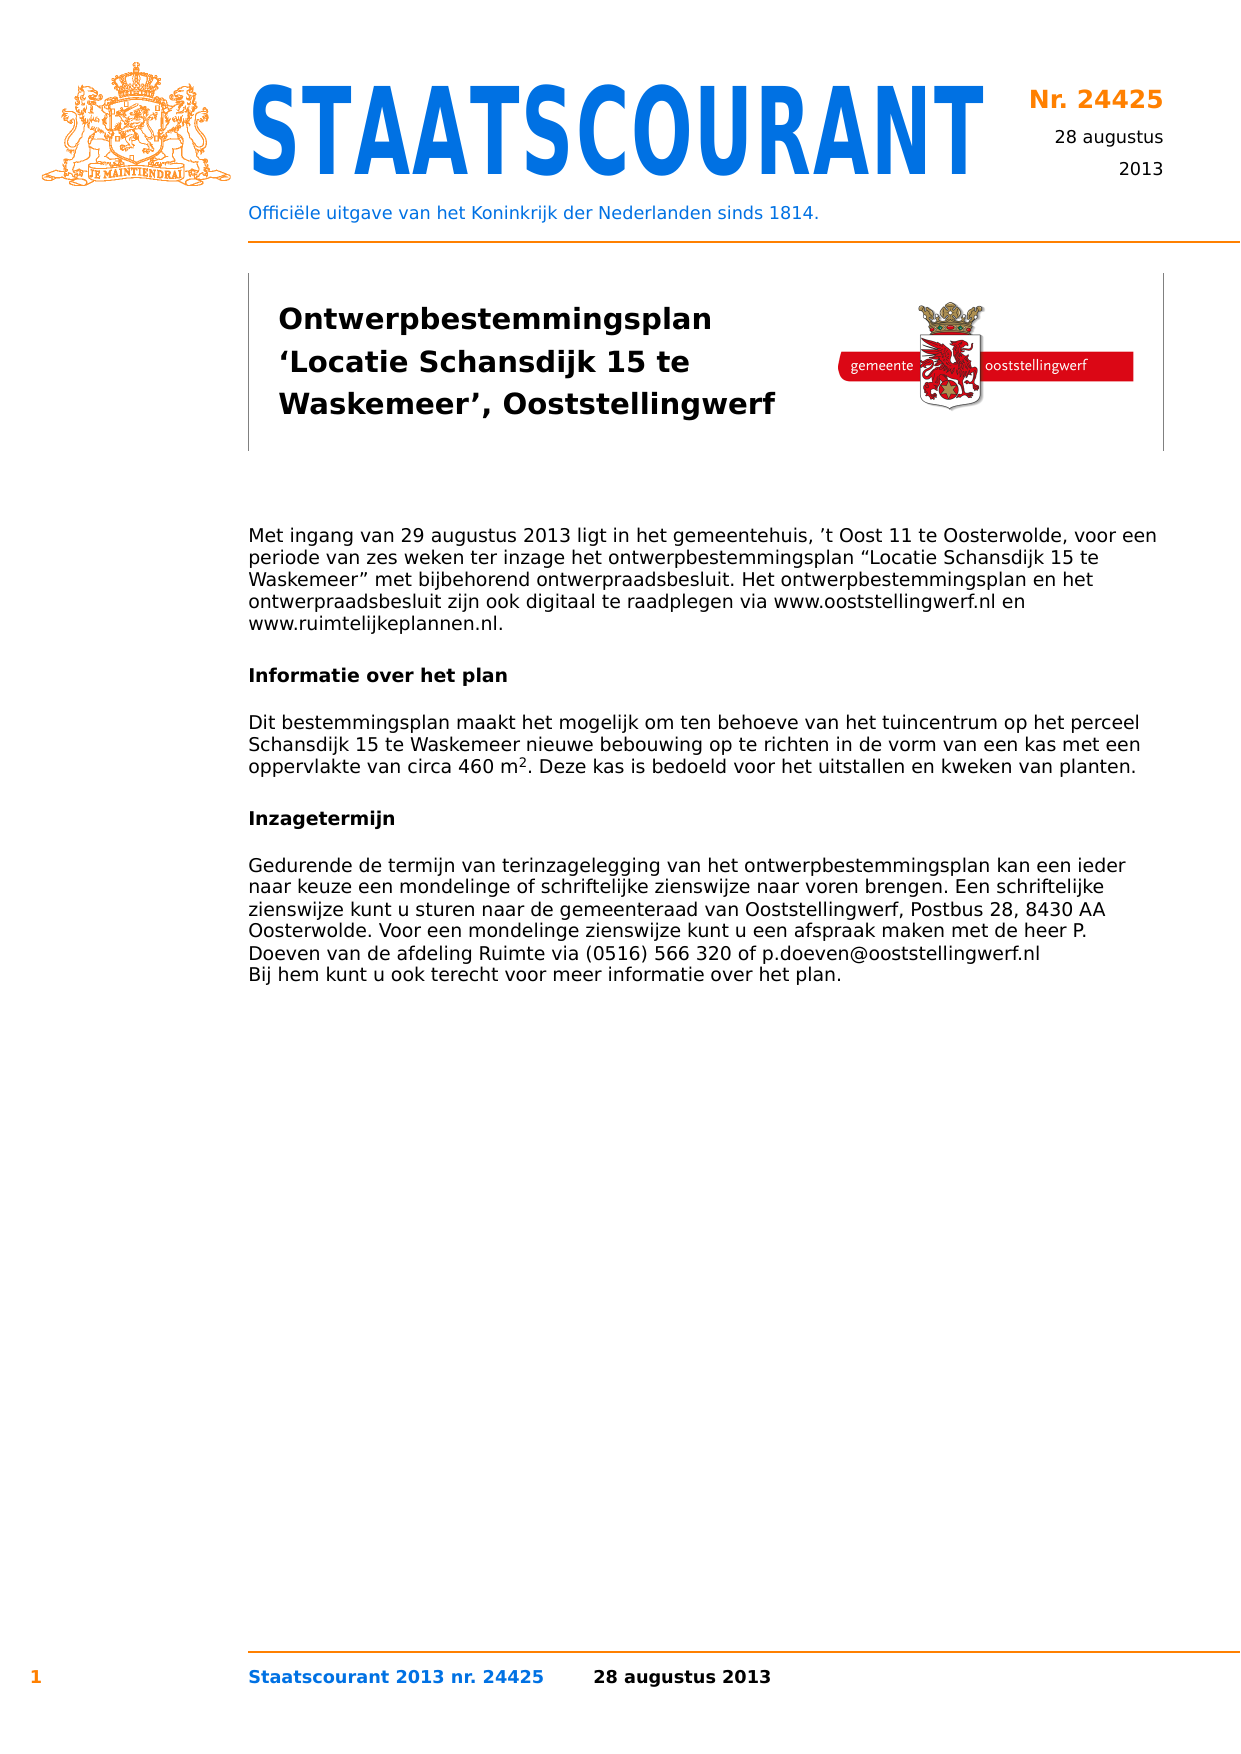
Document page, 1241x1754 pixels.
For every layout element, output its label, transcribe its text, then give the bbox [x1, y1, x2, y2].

table_cell 2013 [998, 153, 1240, 203]
picture [41, 62, 231, 186]
text Dit bestemmingsplan maakt het mogelijk om ten behoeve van het tuincentrum op het perceel Schansdijk 15 te Waskemeer nieuwe bebouwing op te richten in de vorm van een kas met een oppervlakte van circa 460 m2. Deze kas is bedoeld voor het uitstallen en kweken van planten. [248, 712, 1163, 777]
table_cell 28 augustus [998, 121, 1240, 153]
text Met ingang van 29 augustus 2013 ligt in het gemeentehuis, ’t Oost 11 te Oosterwolde, voor een periode van zes weken ter inzage het ontwerpbestemmingsplan “Locatie Schansdijk 15 te Waskemeer” met bijbehorend ontwerpraadsbesluit. Het ontwerpbestemmingsplan en het ontwerpraadsbesluit zijn ook digitaal te raadplegen via www.ooststellingwerf.nl en www.ruimtelijkeplannen.nl. [248, 525, 1163, 634]
picture [838, 302, 1134, 415]
text Gedurende de termijn van terinzagelegging van het ontwerpbestemmingsplan kan een ieder naar keuze een mondelinge of schriftelijke zienswijze naar voren brengen. Een schriftelijke zienswijze kunt u sturen naar de gemeenteraad van Ooststellingwerf, Postbus 28, 8430 AA Oosterwolde. Voor een mondelinge zienswijze kunt u een afspraak maken met de heer P. Doeven van de afdeling Ruimte via (0516) 566 320 of p.doeven@ooststellingwerf.nl [248, 854, 1163, 964]
text Bij hem kunt u ook terecht voor meer informatie over het plan. [248, 964, 1163, 986]
subtitle Ontwerpbestemmingsplan ‘Locatie Schansdijk 15 te Waskemeer’, Ooststellingwerf [249, 273, 1163, 451]
table_cell Officiële uitgave van het Koninkrijk der Nederlanden sinds 1814. [248, 203, 1240, 241]
table_header STAATSCOURANT [248, 62, 998, 203]
subtitle Informatie over het plan [248, 664, 1163, 687]
table_header [25, 62, 248, 241]
subtitle Inzagetermijn [248, 807, 1163, 829]
table_header Nr. 24425 [998, 62, 1240, 121]
